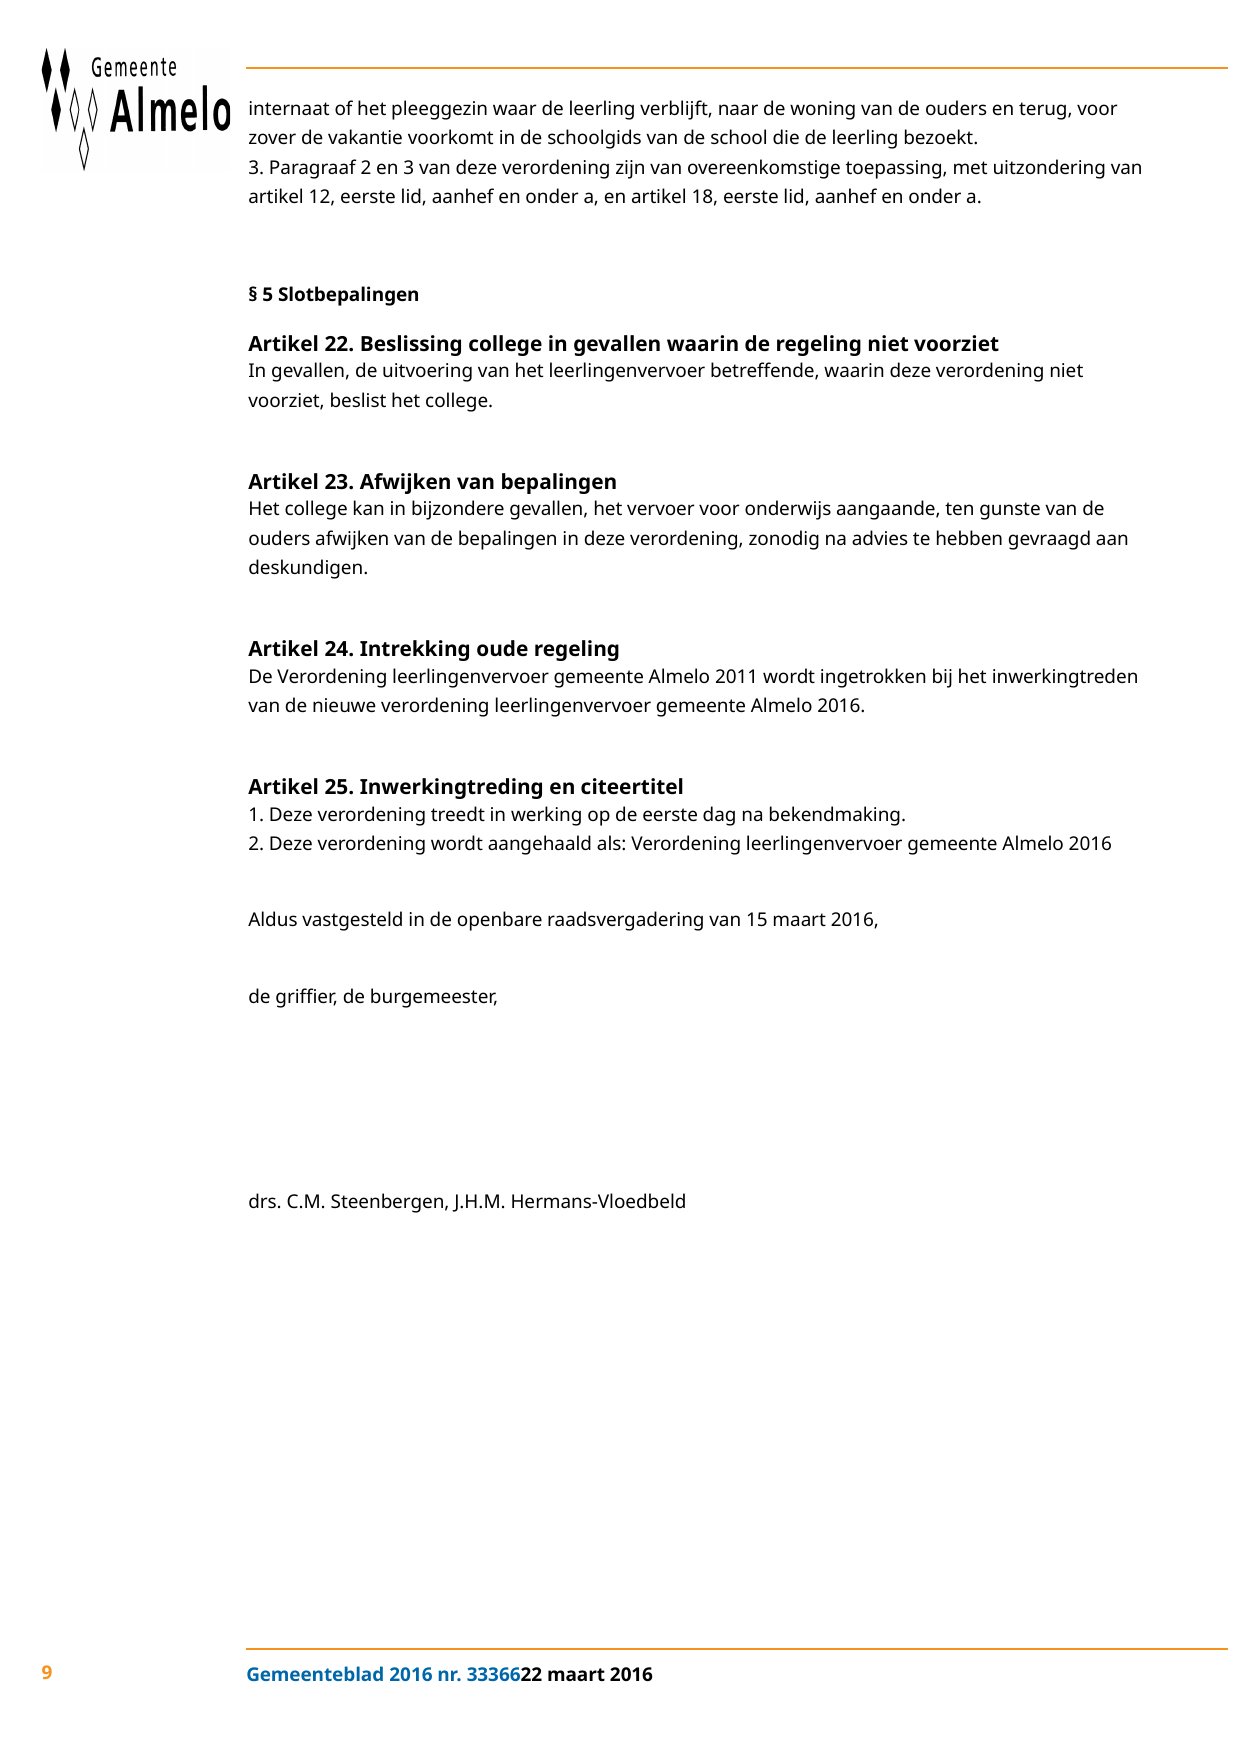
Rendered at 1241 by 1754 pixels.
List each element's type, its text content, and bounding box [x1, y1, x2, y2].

text artikel 12, eerste lid, aanhef en onder a, en artikel 18, eerste lid, aanhef en onder a. [248, 183, 1152, 209]
text 1. Deze verordening treedt in werking op de eerste dag na bekendmaking. [248, 801, 1152, 827]
text Artikel 23. Afwijken van bepalingen [248, 467, 1152, 495]
text de griffier, de burgemeester, [248, 983, 1152, 1009]
text In gevallen, de uitvoering van het leerlingenvervoer betreffende, waarin deze verordening niet voorziet, beslist het college. [248, 357, 1152, 413]
text Artikel 25. Inwerkingtreding en citeertitel [248, 772, 1152, 801]
text zover de vakantie voorkomt in de schoolgids van de school die de leerling bezoekt. [248, 124, 1152, 150]
text 2. Deze verordening wordt aangehaald als: Verordening leerlingenvervoer gemeente Almelo 2016 [248, 831, 1152, 856]
text Het college kan in bijzondere gevallen, het vervoer voor onderwijs aangaande, ten gunste van de ouders afwijken van de bepalingen in deze verordening, zonodig na advies te hebben gevraagd aan deskundigen. [248, 495, 1152, 580]
picture [41, 47, 231, 172]
text drs. C.M. Steenbergen, J.H.M. Hermans-Vloedbeld [248, 1189, 1152, 1214]
text Artikel 24. Intrekking oude regeling [248, 634, 1152, 663]
text § 5 Slotbepalingen [248, 279, 1152, 308]
text De Verordening leerlingenvervoer gemeente Almelo 2011 wordt ingetrokken bij het inwerkingtreden van de nieuwe verordening leerlingenvervoer gemeente Almelo 2016. [248, 663, 1152, 718]
text internaat of het pleeggezin waar de leerling verblijft, naar de woning van de ouders en terug, voor [248, 95, 1152, 121]
text Artikel 22. Beslissing college in gevallen waarin de regeling niet voorziet [248, 329, 1152, 357]
text 3. Paragraaf 2 en 3 van deze verordening zijn van overeenkomstige toepassing, met uitzondering van [248, 154, 1152, 180]
text Aldus vastgesteld in de openbare raadsvergadering van 15 maart 2016, [248, 906, 1152, 931]
